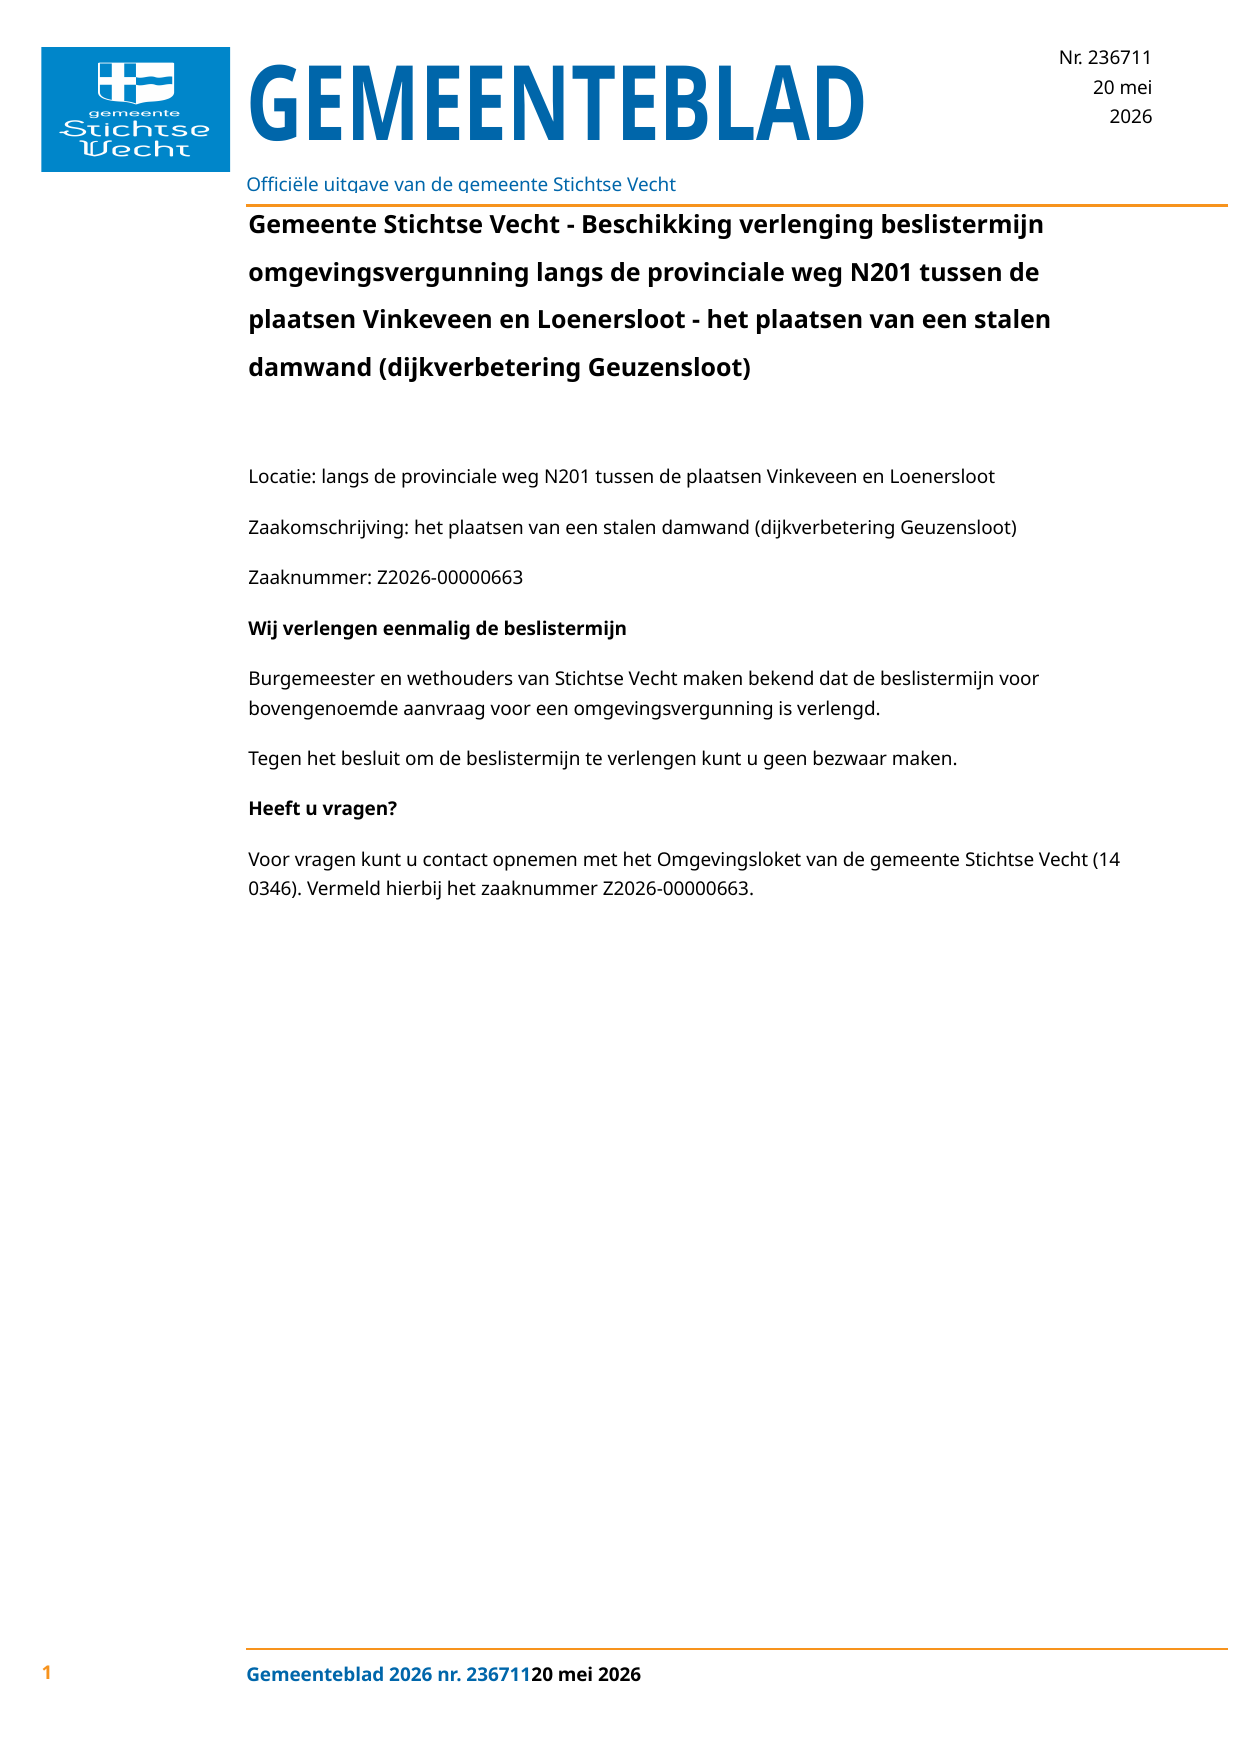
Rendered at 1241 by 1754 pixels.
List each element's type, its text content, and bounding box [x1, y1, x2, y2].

text Tegen het besluit om de beslistermijn te verlengen kunt u geen bezwaar maken. [248, 745, 1152, 771]
text Zaakomschrijving: het plaatsen van een stalen damwand (dijkverbetering Geuzensloot) [248, 514, 1152, 540]
text Heeft u vragen? [248, 796, 1152, 821]
text Voor vragen kunt u contact opnemen met het Omgevingsloket van de gemeente Stichtse Vecht (14 0346). Vermeld hierbij het zaaknummer Z2026-00000663. [248, 846, 1152, 901]
text Locatie: langs de provinciale weg N201 tussen de plaatsen Vinkeveen en Loenersloot [248, 463, 1152, 489]
text Wij verlengen eenmalig de beslistermijn [248, 615, 1152, 641]
text Gemeente Stichtse Vecht - Beschikking verlenging beslistermijn omgevingsvergunning langs de provinciale weg N201 tussen de plaatsen Vinkeveen en Loenersloot - het plaatsen van een stalen damwand (dijkverbetering Geuzensloot) [248, 207, 1152, 384]
text Zaaknummer: Z2026-00000663 [248, 564, 1152, 590]
picture [99, 63, 135, 101]
text Burgemeester en wethouders van Stichtse Vecht maken bekend dat de beslistermijn voor bovengenoemde aanvraag voor een omgevingsvergunning is verlengd. [248, 665, 1152, 721]
picture [137, 63, 174, 103]
